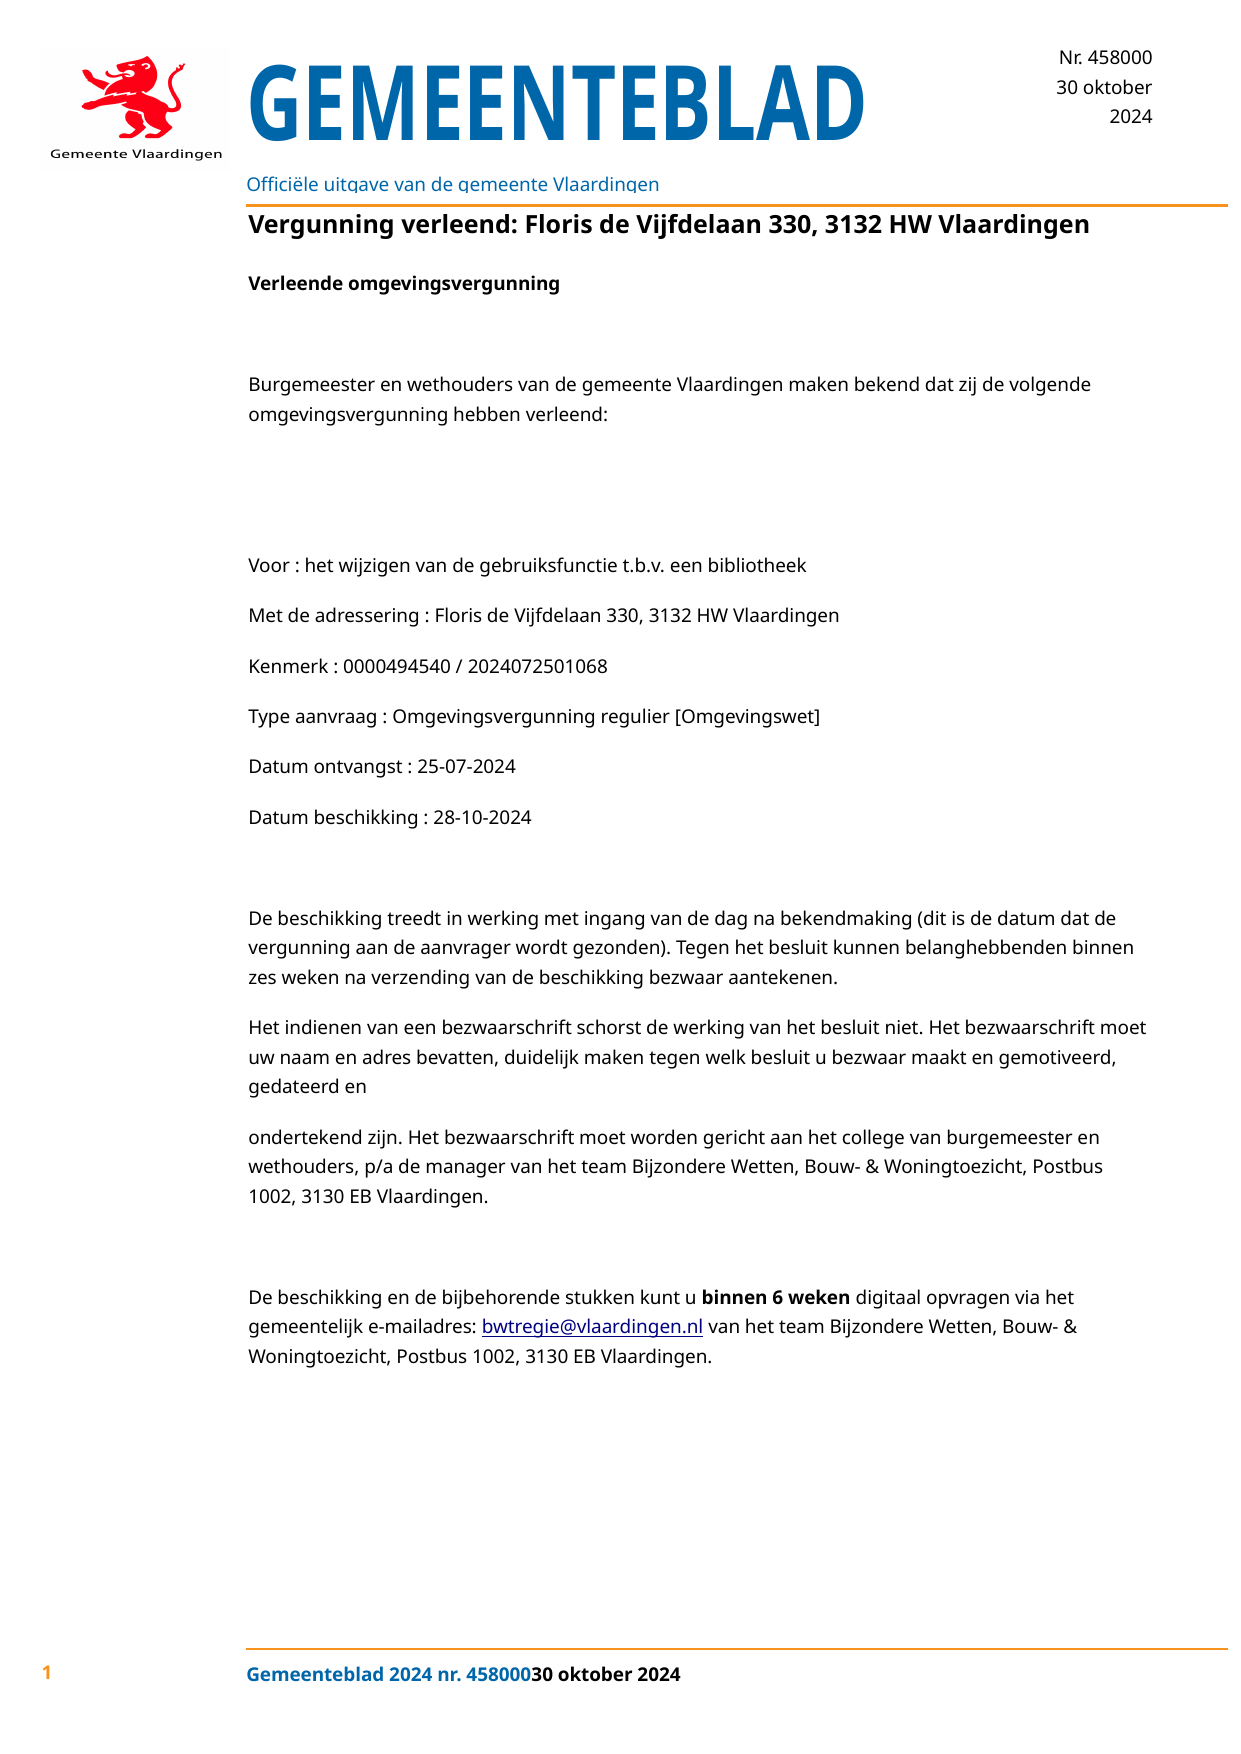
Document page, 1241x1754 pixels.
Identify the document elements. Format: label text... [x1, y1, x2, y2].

text Type aanvraag : Omgevingsvergunning regulier [Omgevingswet] [248, 703, 1152, 729]
text Vergunning verleend: Floris de Vijfdelaan 330, 3132 HW Vlaardingen [248, 207, 1152, 241]
text Datum beschikking : 28-10-2024 [248, 804, 1152, 830]
text Voor : het wijzigen van de gebruiksfunctie t.b.v. een bibliotheek [248, 552, 1152, 578]
text Verleende omgevingsvergunning [248, 270, 1152, 296]
text Burgemeester en wethouders van de gemeente Vlaardingen maken bekend dat zij de volgende omgevingsvergunning hebben verleend: [248, 371, 1152, 426]
text Datum ontvangst : 25-07-2024 [248, 754, 1152, 779]
picture [41, 47, 231, 172]
text Het indienen van een bezwaarschrift schorst de werking van het besluit niet. Het bezwaarschrift moet uw naam en adres bevatten, duidelijk maken tegen welk besluit u bezwaar maakt en gemotiveerd, gedateerd en [248, 1014, 1152, 1099]
text De beschikking en de bijbehorende stukken kunt u binnen 6 weken digitaal opvragen via het gemeentelijk e-mailadres: bwtregie@vlaardingen.nl van het team Bijzondere Wetten, Bouw- & Woningtoezicht, Postbus 1002, 3130 EB Vlaardingen. [248, 1284, 1152, 1369]
text ondertekend zijn. Het bezwaarschrift moet worden gericht aan het college van burgemeester en wethouders, p/a de manager van het team Bijzondere Wetten, Bouw- & Woningtoezicht, Postbus 1002, 3130 EB Vlaardingen. [248, 1124, 1152, 1209]
text Met de adressering : Floris de Vijfdelaan 330, 3132 HW Vlaardingen [248, 602, 1152, 628]
text Kenmerk : 0000494540 / 2024072501068 [248, 653, 1152, 678]
text De beschikking treedt in werking met ingang van de dag na bekendmaking (dit is de datum dat de vergunning aan de aanvrager wordt gezonden). Tegen het besluit kunnen belanghebbenden binnen zes weken na verzending van de beschikking bezwaar aantekenen. [248, 905, 1152, 990]
